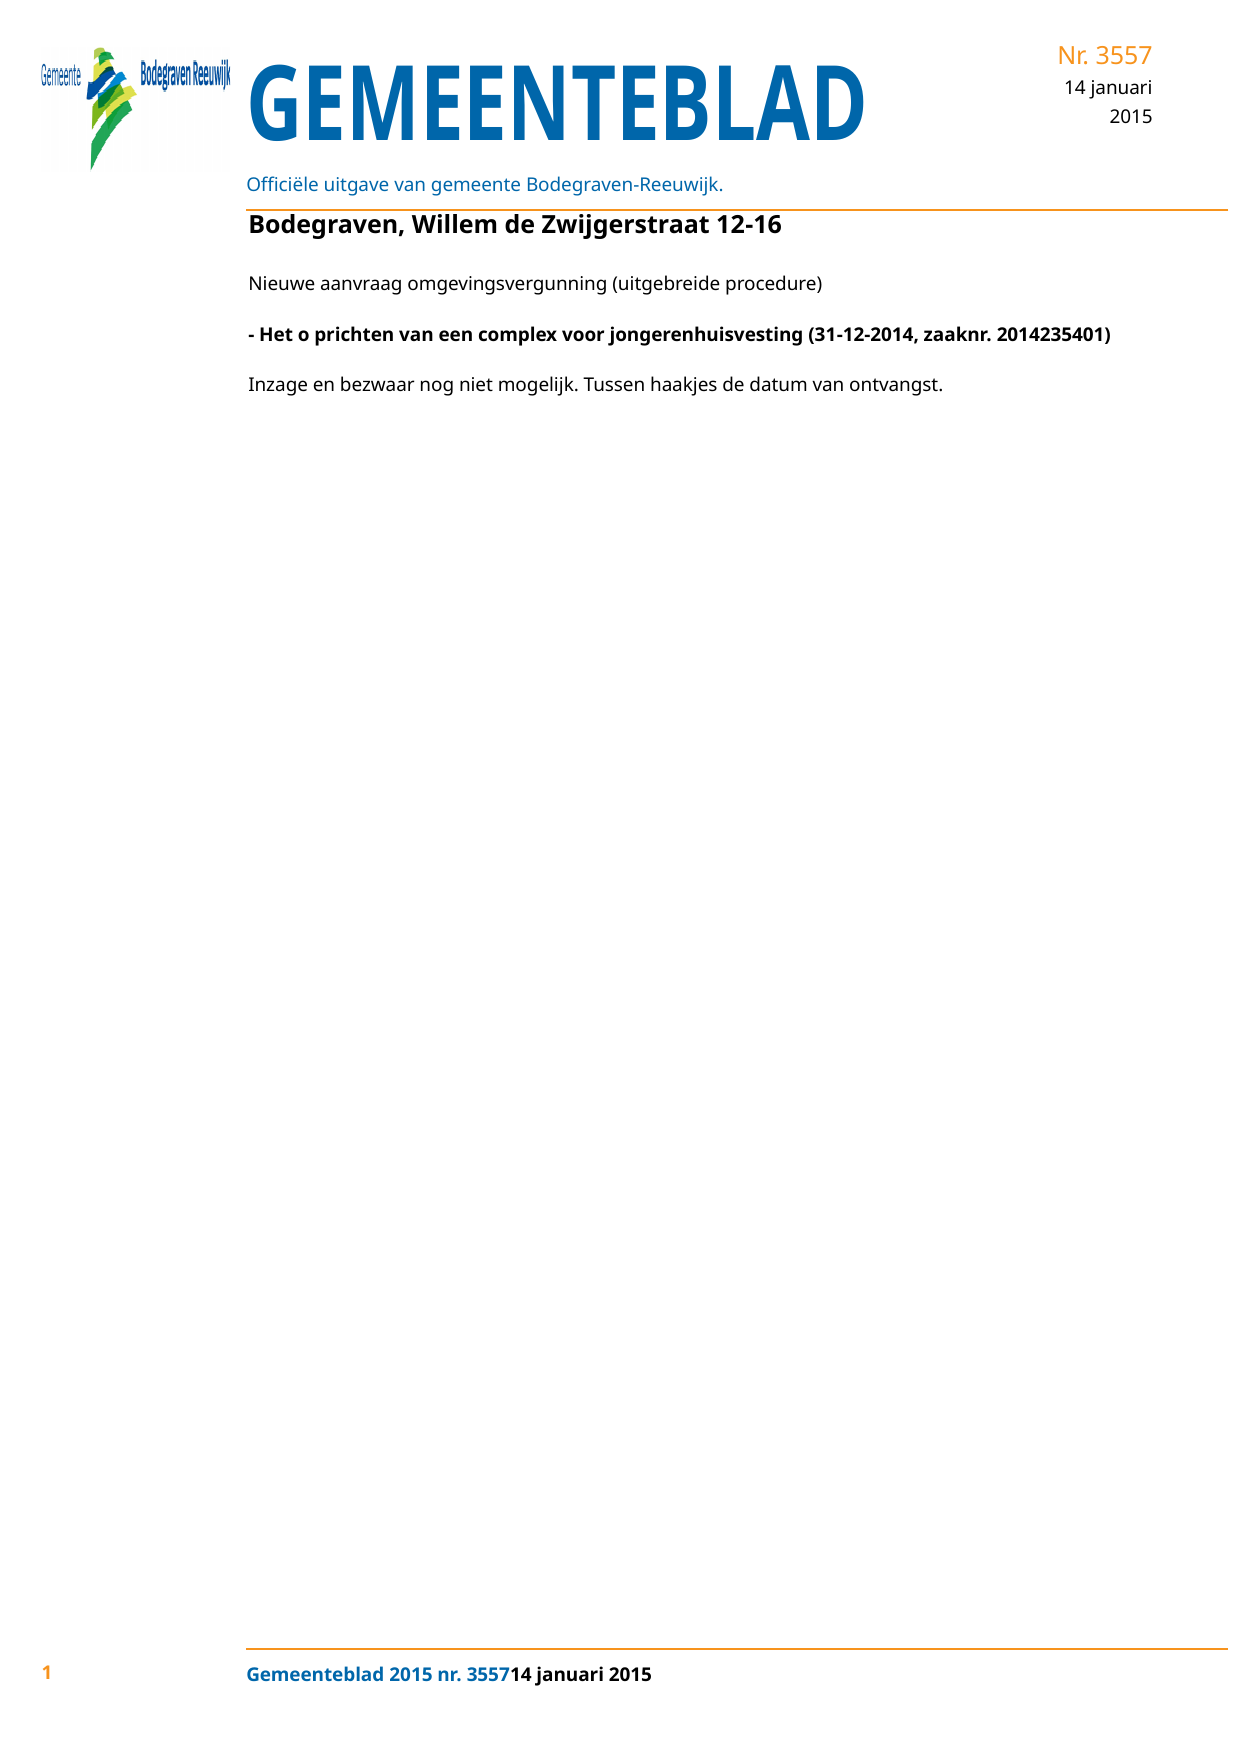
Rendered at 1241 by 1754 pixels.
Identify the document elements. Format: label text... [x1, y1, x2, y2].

picture [41, 47, 231, 172]
text Nieuwe aanvraag omgevingsvergunning (uitgebreide procedure) [248, 270, 1152, 296]
text Inzage en bezwaar nog niet mogelijk. Tussen haakjes de datum van ontvangst. [248, 371, 1152, 397]
text Bodegraven, Willem de Zwijgerstraat 12‑16 [248, 211, 1152, 241]
text - Het o prichten van een complex voor jongerenhuisvesting (31‑12‑2014, zaaknr. 2014235401) [248, 321, 1152, 346]
